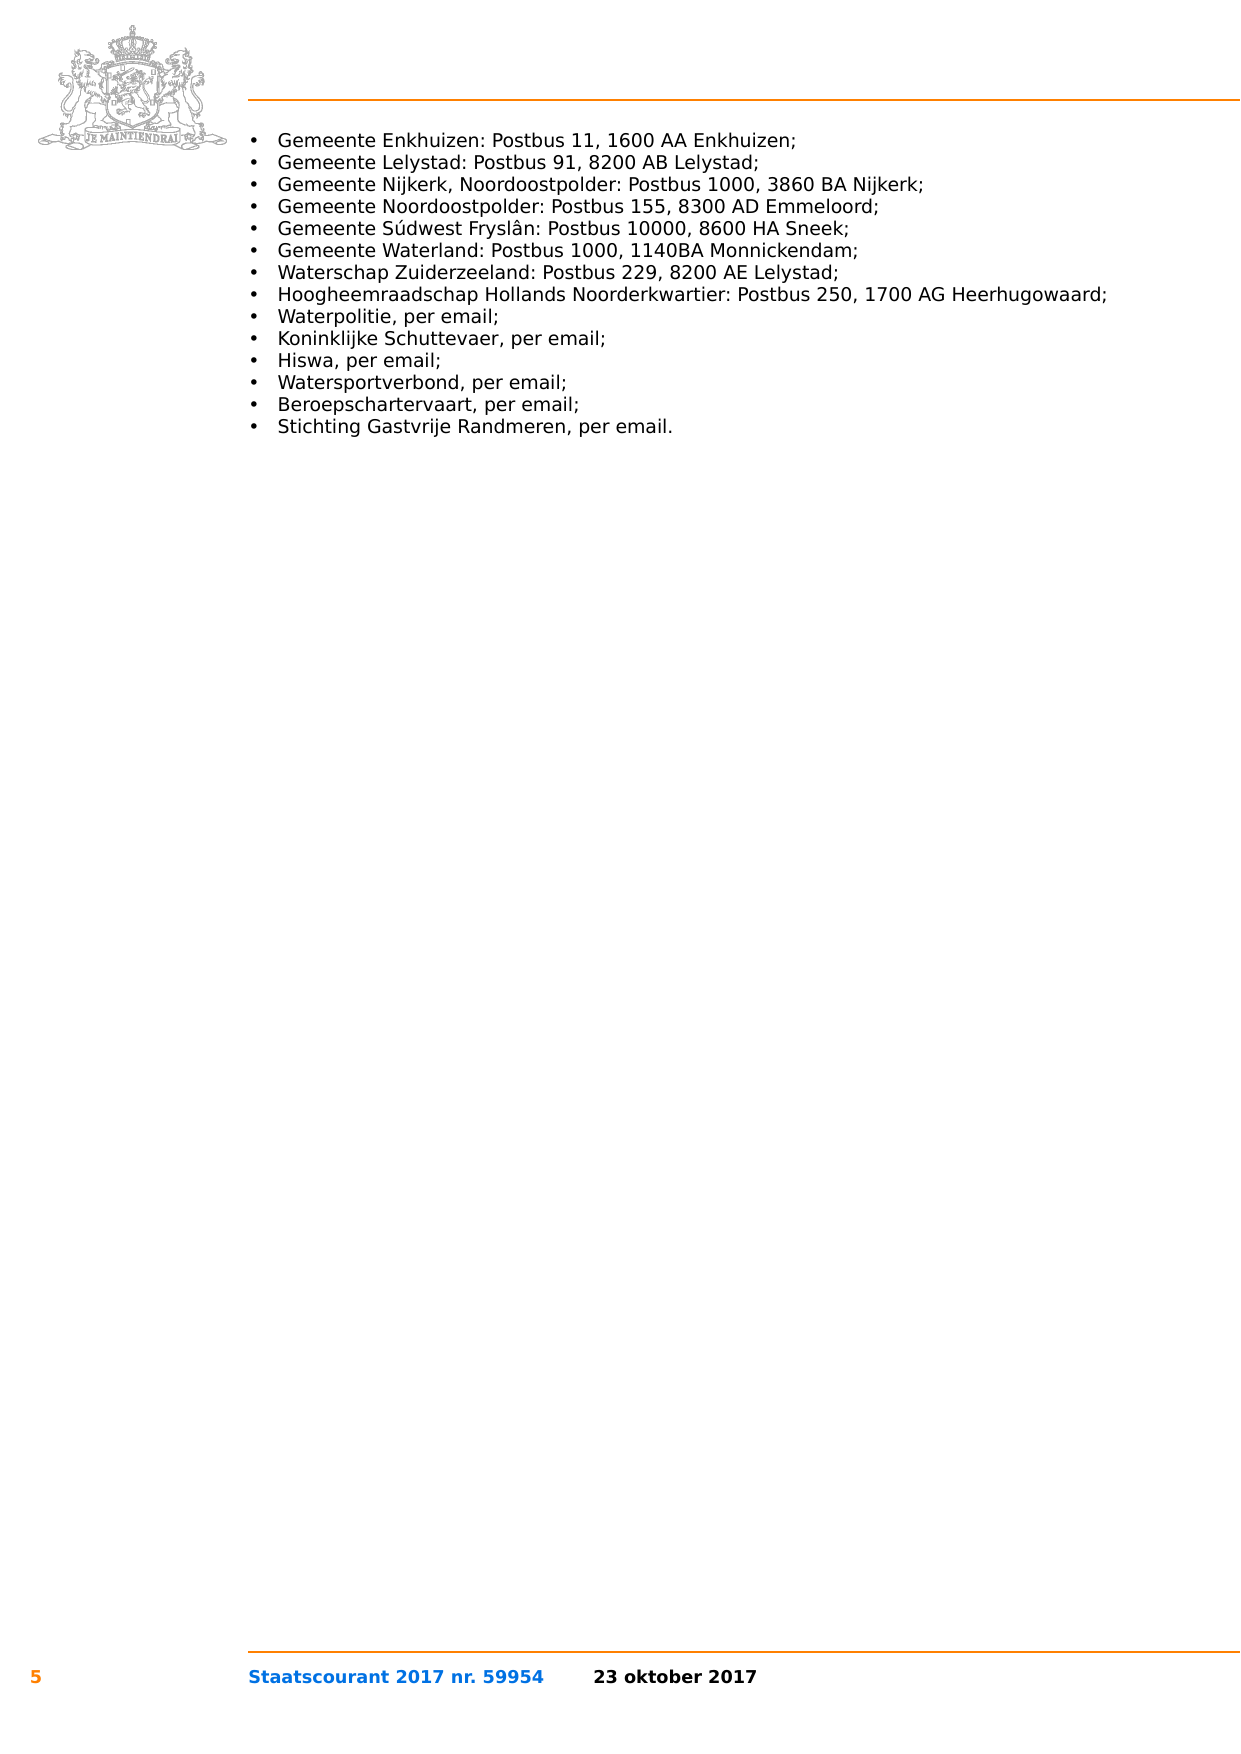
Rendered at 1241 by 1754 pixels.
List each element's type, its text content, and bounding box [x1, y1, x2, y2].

text • Gemeente Súdwest Fryslân: Postbus 10000, 8600 HA Sneek; [248, 218, 1163, 240]
text • Gemeente Nijkerk, Noordoostpolder: Postbus 1000, 3860 BA Nijkerk; [248, 174, 1163, 196]
text • Hiswa, per email; [248, 350, 1163, 372]
text • Waterschap Zuiderzeeland: Postbus 229, 8200 AE Lelystad; [248, 262, 1163, 284]
text • Gemeente Waterland: Postbus 1000, 1140BA Monnickendam; [248, 240, 1163, 262]
text • Gemeente Lelystad: Postbus 91, 8200 AB Lelystad; [248, 152, 1163, 174]
text • Koninklijke Schuttevaer, per email; [248, 328, 1163, 350]
picture [38, 25, 227, 150]
text • Gemeente Enkhuizen: Postbus 11, 1600 AA Enkhuizen; [248, 130, 1163, 152]
text • Beroepschartervaart, per email; [248, 394, 1163, 416]
text • Hoogheemraadschap Hollands Noorderkwartier: Postbus 250, 1700 AG Heerhugowaard; [248, 284, 1163, 306]
text • Gemeente Noordoostpolder: Postbus 155, 8300 AD Emmeloord; [248, 196, 1163, 218]
text • Waterpolitie, per email; [248, 306, 1163, 328]
text • Stichting Gastvrije Randmeren, per email. [248, 416, 1163, 438]
text • Watersportverbond, per email; [248, 372, 1163, 394]
